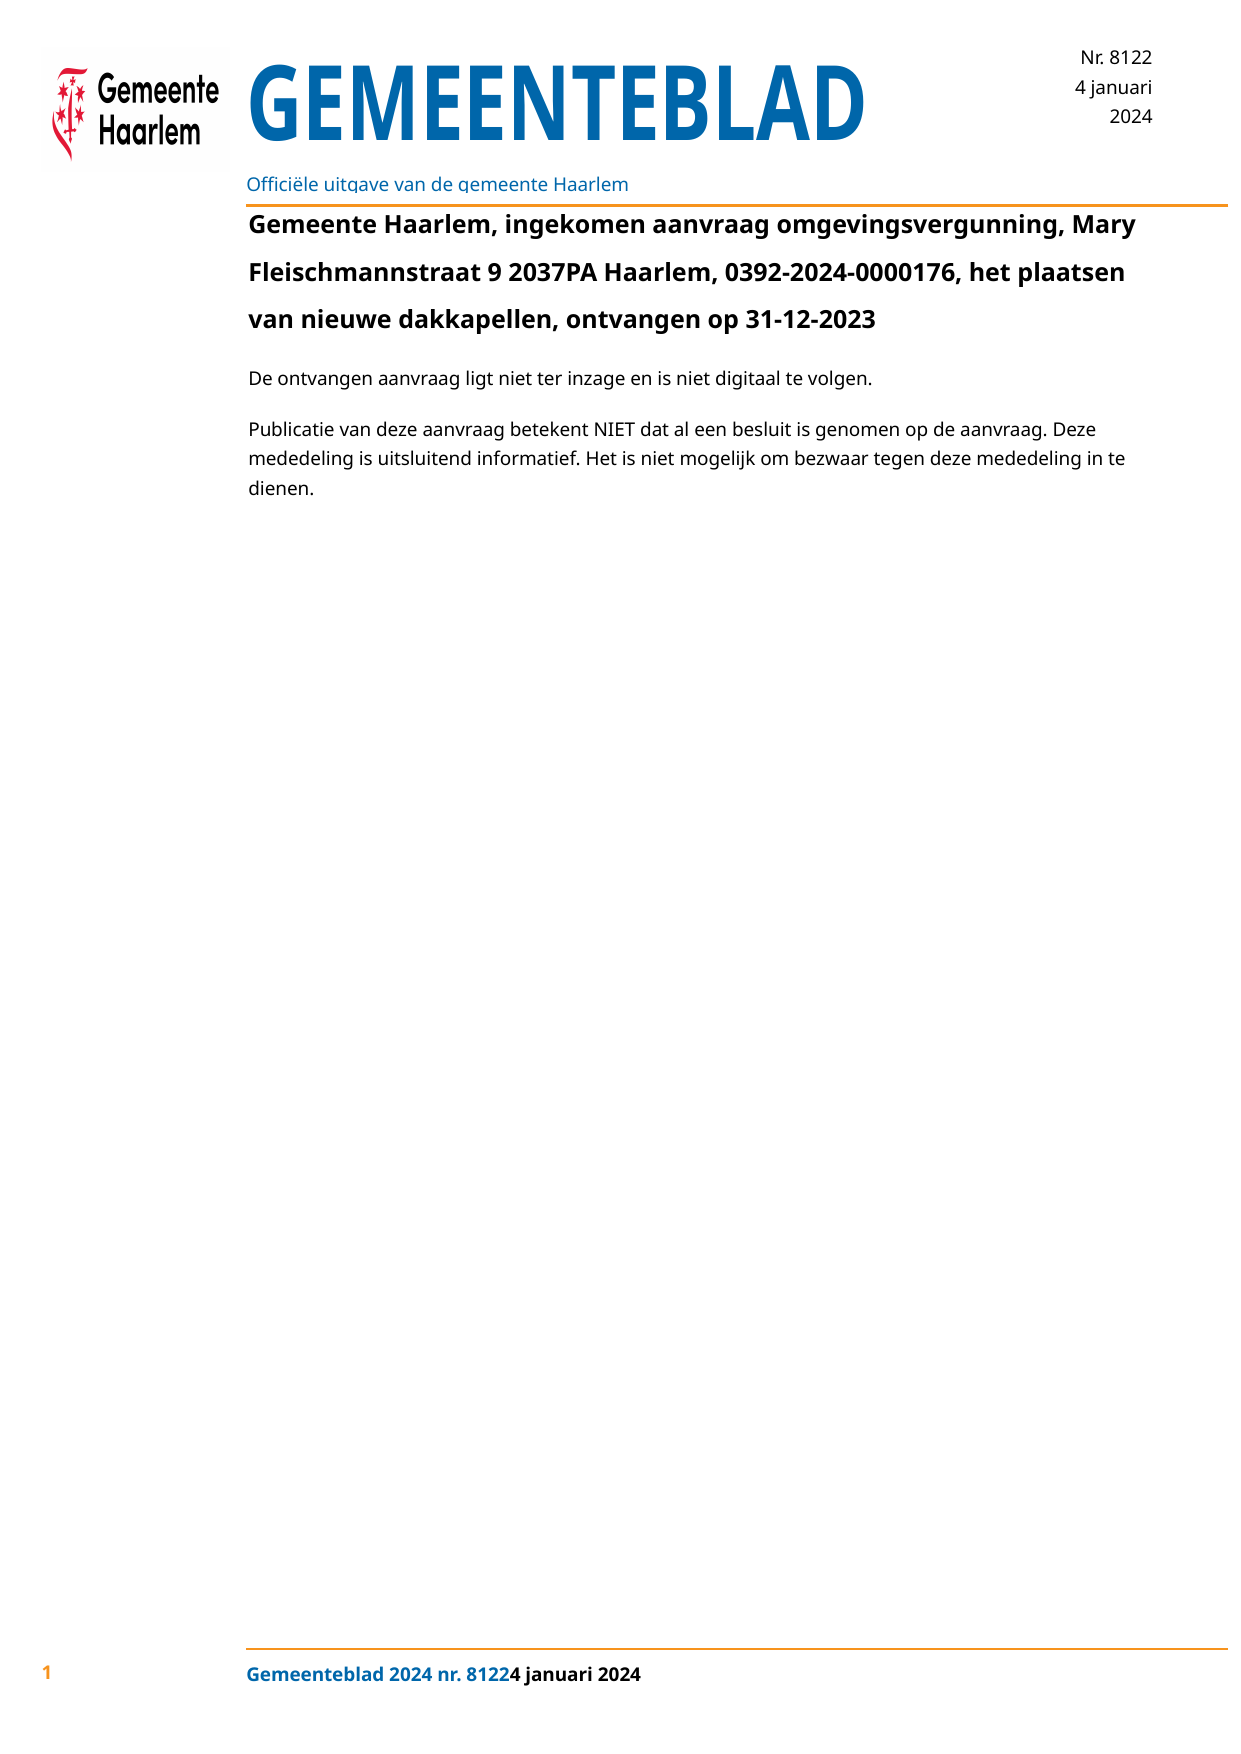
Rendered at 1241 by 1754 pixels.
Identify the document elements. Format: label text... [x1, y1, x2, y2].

text Gemeente Haarlem, ingekomen aanvraag omgevingsvergunning, Mary Fleischmannstraat 9 2037PA Haarlem, 0392-2024-0000176, het plaatsen van nieuwe dakkapellen, ontvangen op 31-12-2023 [248, 207, 1152, 336]
text De ontvangen aanvraag ligt niet ter inzage en is niet digitaal te volgen. [248, 366, 1152, 391]
picture [41, 47, 231, 172]
text Publicatie van deze aanvraag betekent NIET dat al een besluit is genomen op de aanvraag. Deze mededeling is uitsluitend informatief. Het is niet mogelijk om bezwaar tegen deze mededeling in te dienen. [248, 416, 1152, 501]
